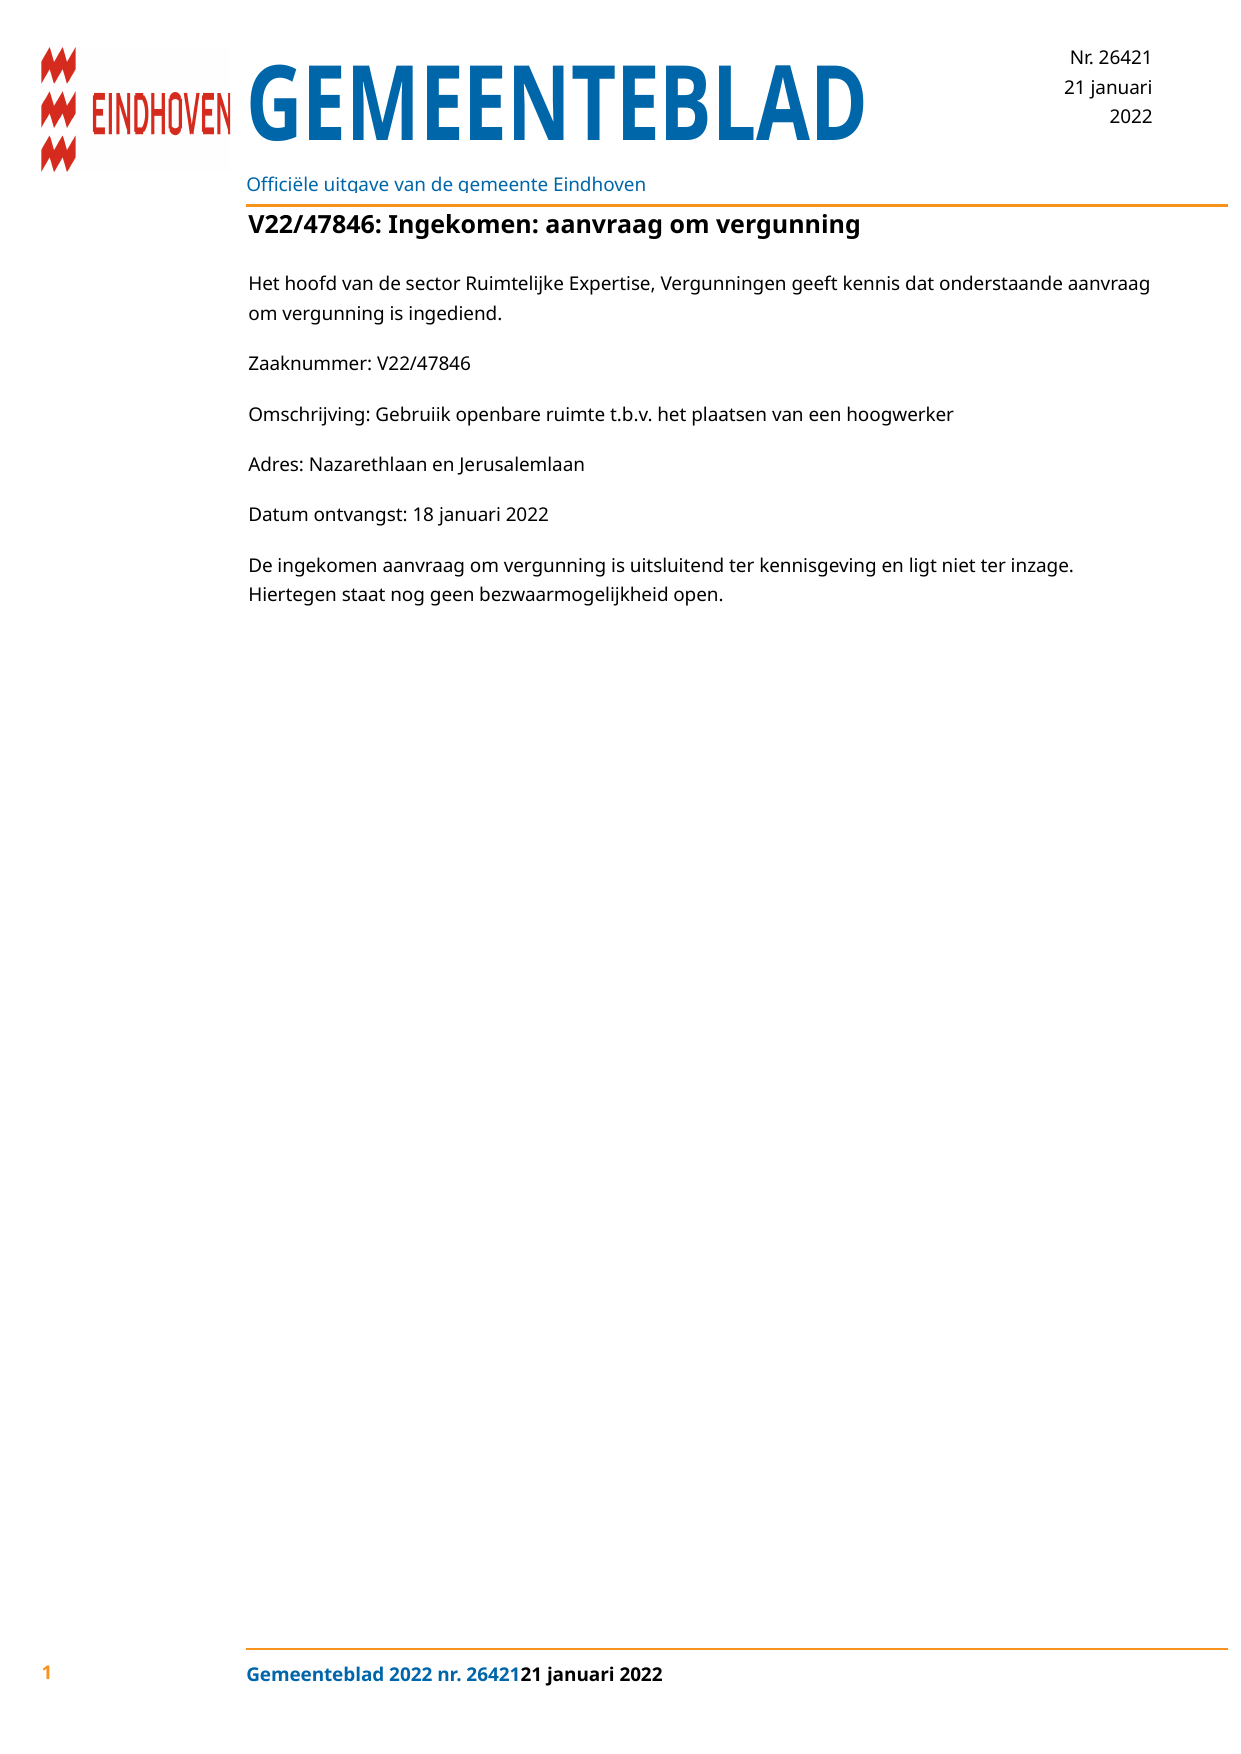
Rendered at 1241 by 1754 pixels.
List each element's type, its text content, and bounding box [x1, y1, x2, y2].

text Zaaknummer: V22/47846 [248, 350, 1152, 376]
picture [41, 47, 231, 172]
text Datum ontvangst: 18 januari 2022 [248, 502, 1152, 527]
text De ingekomen aanvraag om vergunning is uitsluitend ter kennisgeving en ligt niet ter inzage. Hiertegen staat nog geen bezwaarmogelijkheid open. [248, 552, 1152, 607]
text Adres: Nazarethlaan en Jerusalemlaan [248, 451, 1152, 477]
text V22/47846: Ingekomen: aanvraag om vergunning [248, 207, 1152, 241]
text Het hoofd van de sector Ruimtelijke Expertise, Vergunningen geeft kennis dat onderstaande aanvraag om vergunning is ingediend. [248, 270, 1152, 326]
text Omschrijving: Gebruiik openbare ruimte t.b.v. het plaatsen van een hoogwerker [248, 401, 1152, 426]
